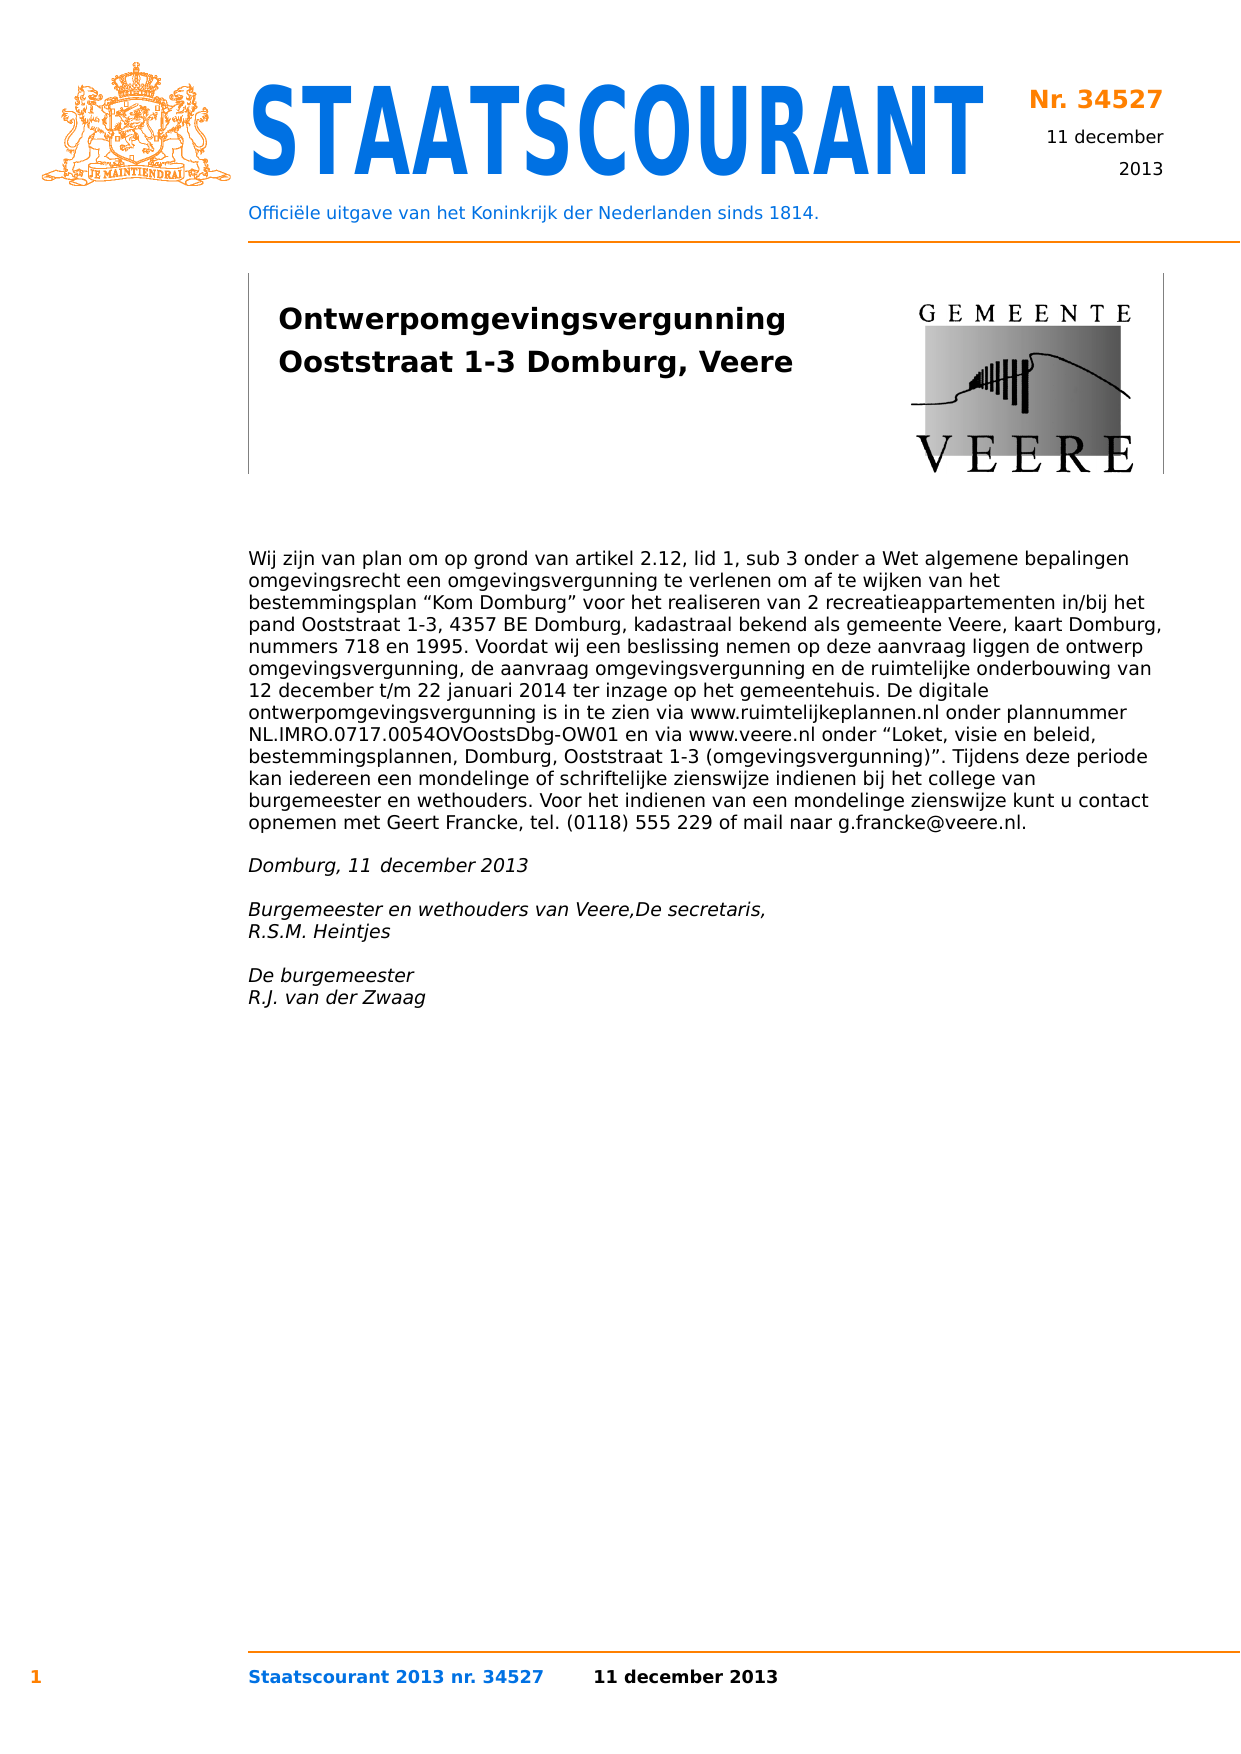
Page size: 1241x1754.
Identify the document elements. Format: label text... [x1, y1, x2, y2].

text De burgemeester R.J. van der Zwaag [248, 965, 1163, 1009]
table_cell 11 december [998, 121, 1240, 153]
table_header [25, 62, 248, 241]
table_cell Officiële uitgave van het Koninkrijk der Nederlanden sinds 1814. [248, 203, 1240, 241]
table_cell 2013 [998, 153, 1240, 203]
subtitle Ontwerpomgevingsvergunning Ooststraat 1-3 Domburg, Veere [249, 273, 1163, 474]
text Domburg, 11 december 2013 [248, 855, 1163, 877]
text Wij zijn van plan om op grond van artikel 2.12, lid 1, sub 3 onder a Wet algemene bepalingen omgevingsrecht een omgevingsvergunning te verlenen om af te wijken van het bestemmingsplan “Kom Domburg” voor het realiseren van 2 recreatieappartementen in/bij het pand Ooststraat 1-3, 4357 BE Domburg, kadastraal bekend als gemeente Veere, kaart Domburg, nummers 718 en 1995. Voordat wij een beslissing nemen op deze aanvraag liggen de ontwerp omgevingsvergunning, de aanvraag omgevingsvergunning en de ruimtelijke onderbouwing van 12 december t/m 22 januari 2014 ter inzage op het gemeentehuis. De digitale ontwerpomgevingsvergunning is in te zien via www.ruimtelijkeplannen.nl onder plannummer NL.IMRO.0717.0054OVOostsDbg-OW01 en via www.veere.nl onder “Loket, visie en beleid, bestemmingsplannen, Domburg, Ooststraat 1-3 (omgevingsvergunning)”. Tijdens deze periode kan iedereen een mondelinge of schriftelijke zienswijze indienen bij het college van burgemeester en wethouders. Voor het indienen van een mondelinge zienswijze kunt u contact opnemen met Geert Francke, tel. (0118) 555 229 of mail naar g.francke@veere.nl. [248, 548, 1163, 833]
table_header STAATSCOURANT [248, 62, 998, 203]
picture [909, 302, 1134, 474]
text Burgemeester en wethouders van Veere,De secretaris, R.S.M. Heintjes [248, 899, 1163, 943]
table_header Nr. 34527 [998, 62, 1240, 121]
picture [41, 62, 231, 186]
